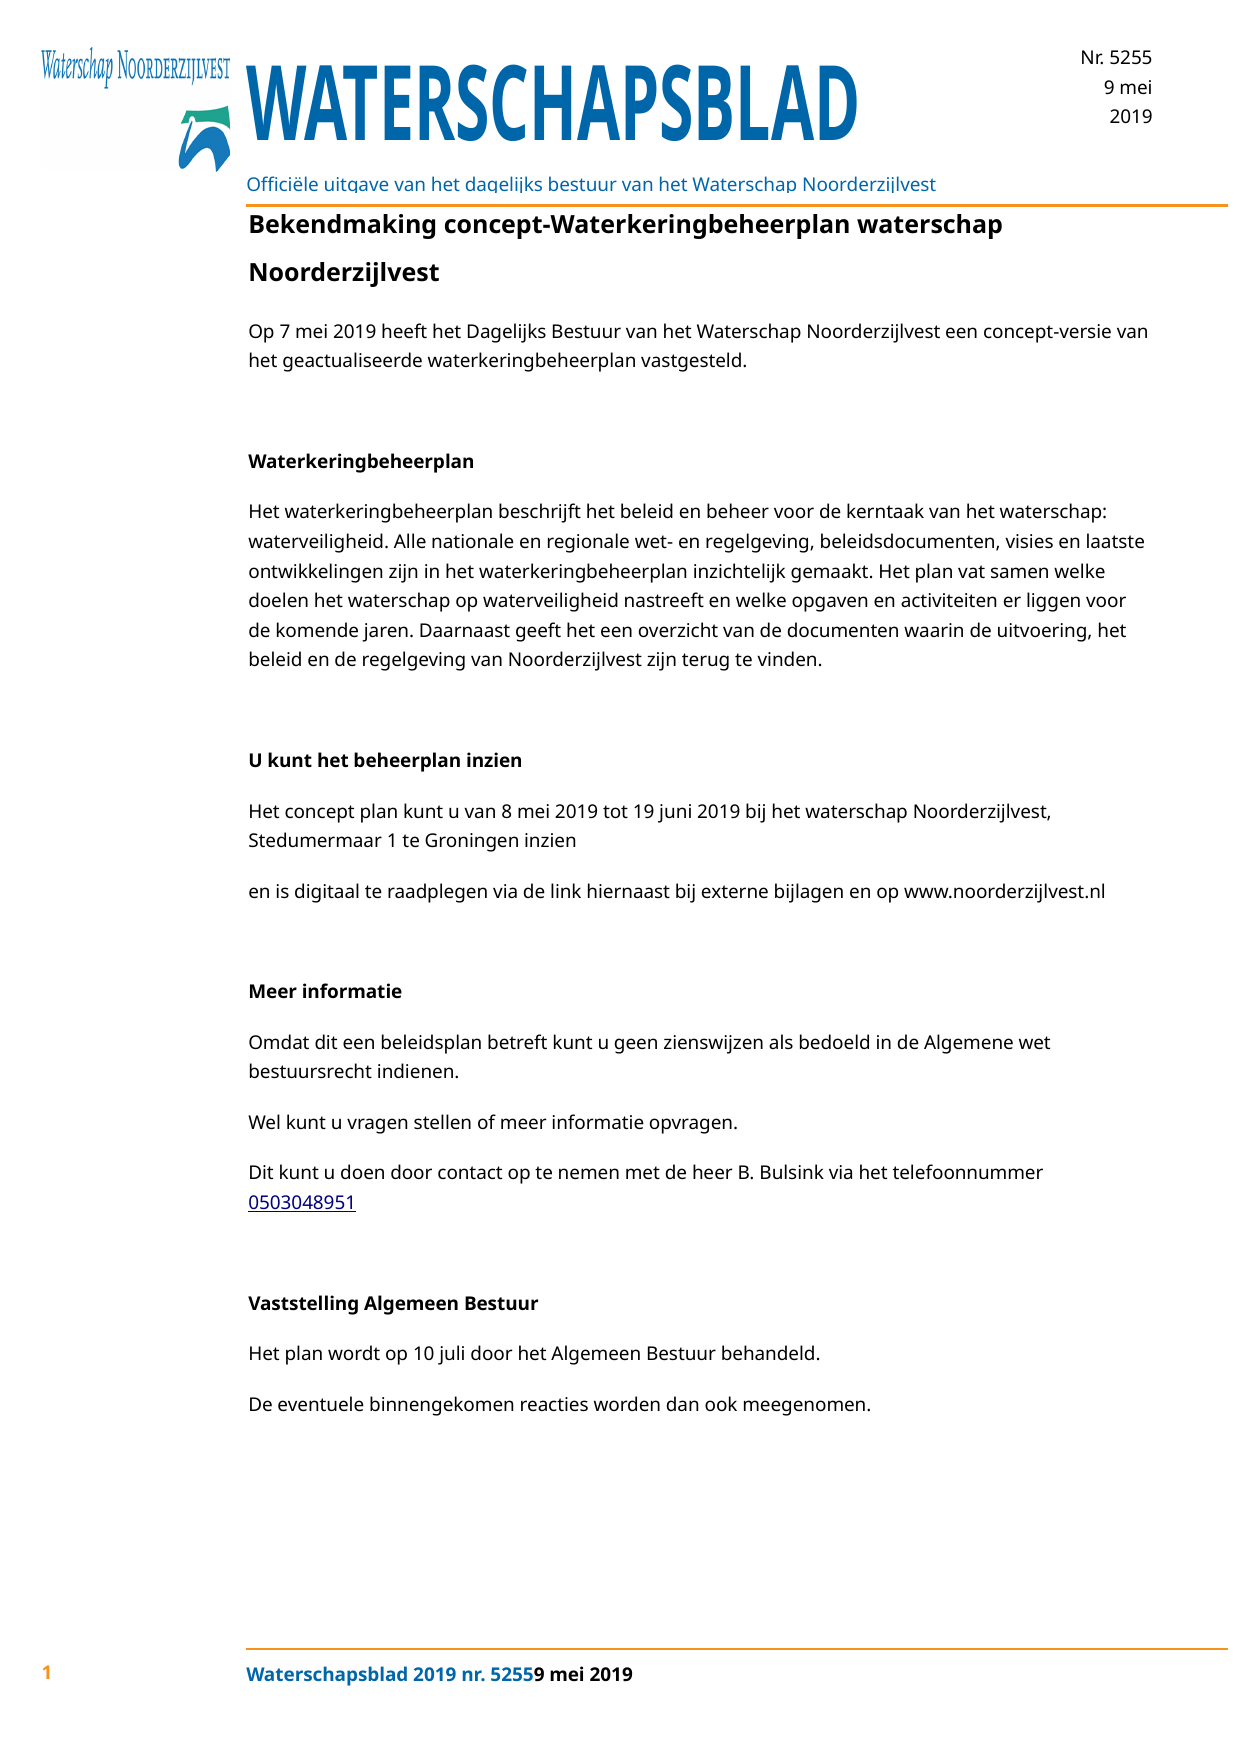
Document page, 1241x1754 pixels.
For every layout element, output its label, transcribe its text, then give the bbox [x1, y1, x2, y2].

text Vaststelling Algemeen Bestuur [248, 1290, 1152, 1316]
text Wel kunt u vragen stellen of meer informatie opvragen. [248, 1109, 1152, 1135]
text Dit kunt u doen door contact op te nemen met de heer B. Bulsink via het telefoonnummer 0503048951 [248, 1159, 1152, 1215]
picture [41, 47, 231, 172]
text De eventuele binnengekomen reacties worden dan ook meegenomen. [248, 1391, 1152, 1417]
text en is digitaal te raadplegen via de link hiernaast bij externe bijlagen en op www.noorderzijlvest.nl [248, 878, 1152, 904]
text U kunt het beheerplan inzien [248, 747, 1152, 773]
text Waterkeringbeheerplan [248, 448, 1152, 474]
text Het concept plan kunt u van 8 mei 2019 tot 19 juni 2019 bij het waterschap Noorderzijlvest, Stedumermaar 1 te Groningen inzien [248, 798, 1152, 853]
text Het plan wordt op 10 juli door het Algemeen Bestuur behandeld. [248, 1340, 1152, 1366]
text Omdat dit een beleidsplan betreft kunt u geen zienswijzen als bedoeld in de Algemene wet bestuursrecht indienen. [248, 1029, 1152, 1084]
text Op 7 mei 2019 heeft het Dagelijks Bestuur van het Waterschap Noorderzijlvest een concept-versie van het geactualiseerde waterkeringbeheerplan vastgesteld. [248, 318, 1152, 373]
text Meer informatie [248, 979, 1152, 1004]
text Het waterkeringbeheerplan beschrijft het beleid en beheer voor de kerntaak van het waterschap: waterveiligheid. Alle nationale en regionale wet- en regelgeving, beleidsdocumenten, visies en laatste ontwikkelingen zijn in het waterkeringbeheerplan inzichtelijk gemaakt. Het plan vat samen welke doelen het waterschap op waterveiligheid nastreeft en welke opgaven en activiteiten er liggen voor de komende jaren. Daarnaast geeft het een overzicht van de documenten waarin de uitvoering, het beleid en de regelgeving van Noorderzijlvest zijn terug te vinden. [248, 499, 1152, 672]
text Bekendmaking concept-Waterkeringbeheerplan waterschap Noorderzijlvest [248, 207, 1152, 288]
